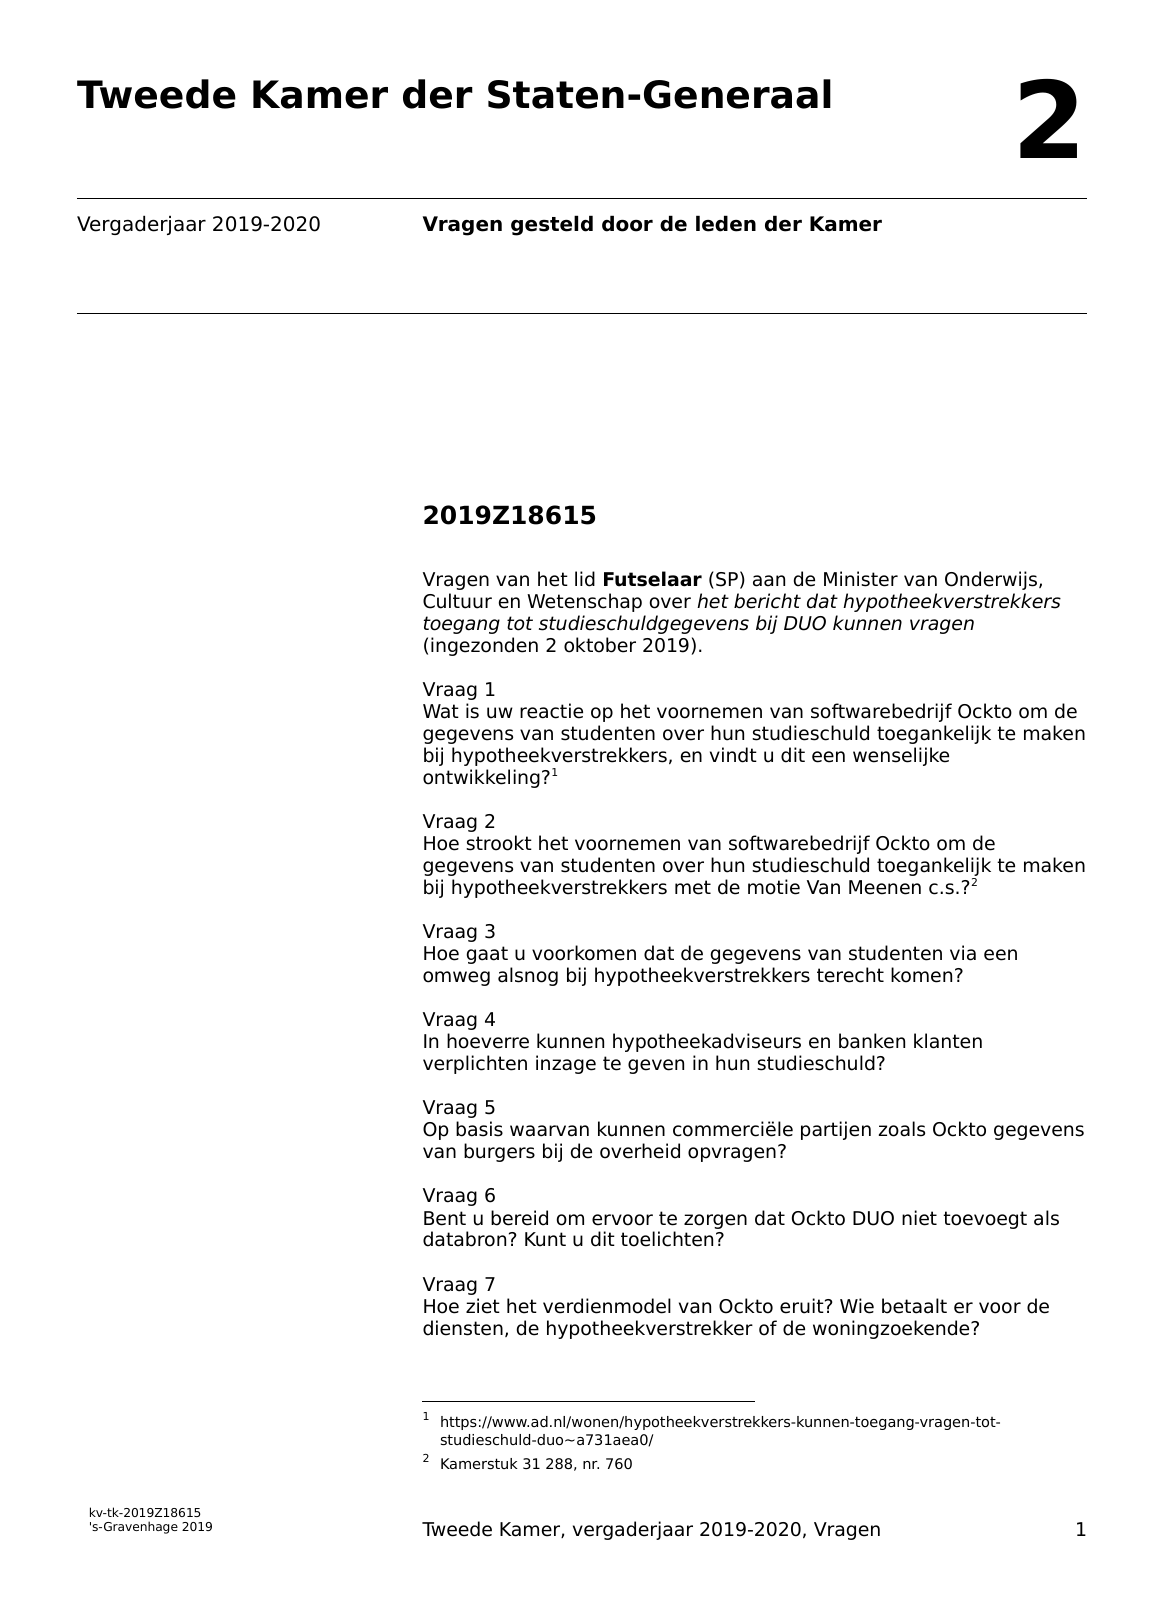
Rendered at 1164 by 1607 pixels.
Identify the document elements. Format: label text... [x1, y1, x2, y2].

text 2019Z18615 [422, 501, 1087, 531]
text Hoe strookt het voornemen van softwarebedrijf Ockto om de gegevens van studenten over hun studieschuld toegankelijk te maken bij hypotheekverstrekkers met de motie Van Meenen c.s.? [422, 833, 1087, 899]
text In hoeverre kunnen hypotheekadviseurs en banken klanten verplichten inzage te geven in hun studieschuld? [422, 1031, 1087, 1075]
text Vragen van het lid Futselaar (SP) aan de Minister van Onderwijs, Cultuur en Wetenschap over het bericht dat hypotheekverstrekkers toegang tot studieschuldgegevens bij DUO kunnen vragen (ingezonden 2 oktober 2019). [422, 569, 1087, 657]
table_cell Vragen gesteld door de leden der Kamer [422, 199, 1087, 313]
text Vraag 2 [422, 811, 1087, 833]
text Bent u bereid om ervoor te zorgen dat Ockto DUO niet toevoegt als databron? Kunt u dit toelichten? [422, 1207, 1087, 1251]
text Hoe ziet het verdienmodel van Ockto eruit? Wie betaalt er voor de diensten, de hypotheekverstrekker of de woningzoekende? [422, 1296, 1087, 1339]
text Vraag 3 [422, 921, 1087, 943]
table_header 2 [886, 59, 1087, 198]
text Kamerstuk 31 288, nr. 760 [422, 1452, 1087, 1474]
text kv-tk-2019Z18615 [88, 1506, 323, 1520]
text Vraag 4 [422, 1009, 1087, 1031]
text 's-Gravenhage 2019 [88, 1520, 323, 1534]
text Vraag 6 [422, 1185, 1087, 1207]
text Vraag 5 [422, 1097, 1087, 1119]
table_cell Vergaderjaar 2019-2020 [77, 199, 422, 313]
text Vraag 7 [422, 1273, 1087, 1296]
table_header Tweede Kamer der Staten-Generaal [77, 59, 886, 198]
text Vraag 1 [422, 679, 1087, 701]
text Op basis waarvan kunnen commerciële partijen zoals Ockto gegevens van burgers bij de overheid opvragen? [422, 1119, 1087, 1163]
text https://www.ad.nl/wonen/hypotheekverstrekkers-kunnen-toegang-vragen-tot-studieschuld-duo~a731aea0/ [422, 1410, 1087, 1449]
text Hoe gaat u voorkomen dat de gegevens van studenten via een omweg alsnog bij hypotheekverstrekkers terecht komen? [422, 943, 1087, 987]
text Wat is uw reactie op het voornemen van softwarebedrijf Ockto om de gegevens van studenten over hun studieschuld toegankelijk te maken bij hypotheekverstrekkers, en vindt u dit een wenselijke ontwikkeling? [422, 701, 1087, 789]
